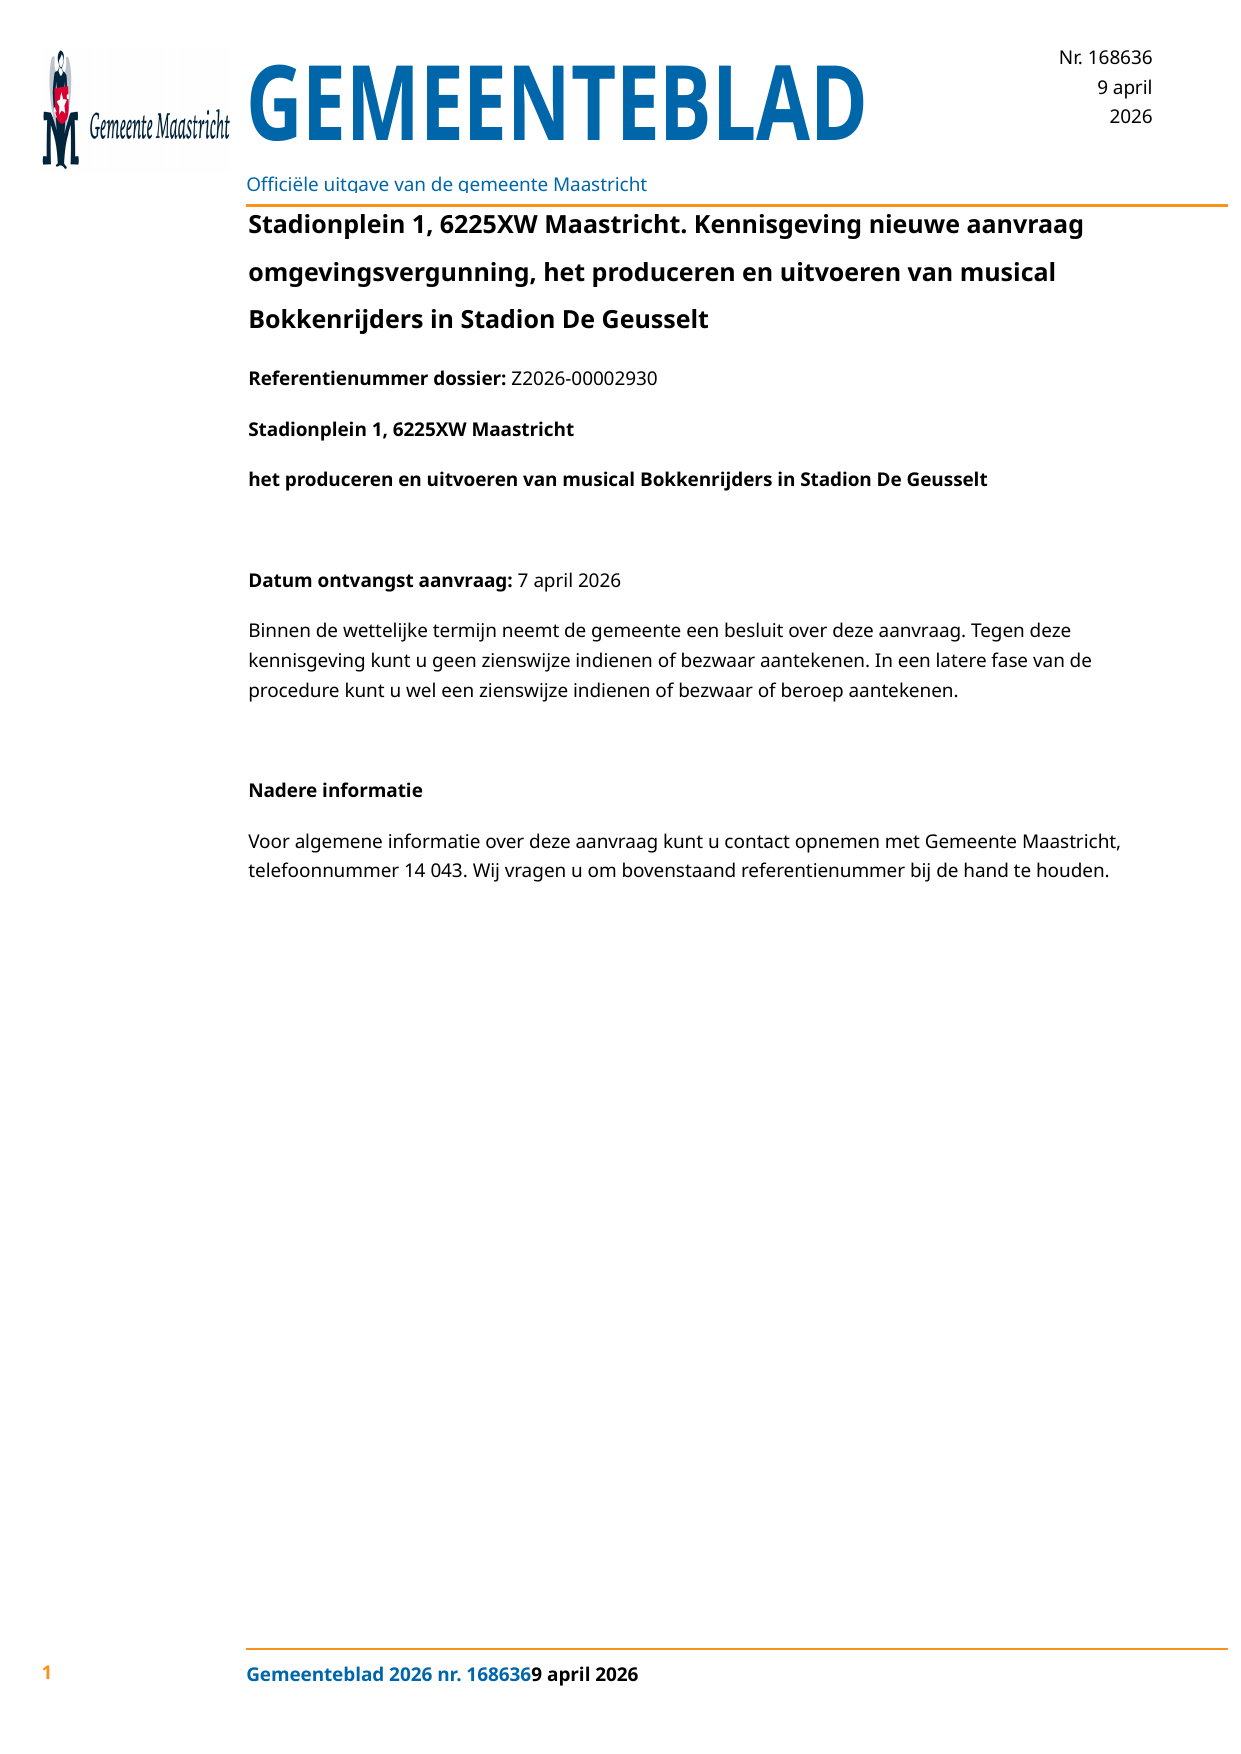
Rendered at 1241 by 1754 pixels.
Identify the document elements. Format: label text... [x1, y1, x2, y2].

text Nadere informatie [248, 778, 1152, 803]
text Referentienummer dossier: Z2026-00002930 [248, 366, 1152, 391]
text Voor algemene informatie over deze aanvraag kunt u contact opnemen met Gemeente Maastricht, telefoonnummer 14 043. Wij vragen u om bovenstaand referentienummer bij de hand te houden. [248, 828, 1152, 883]
text Binnen de wettelijke termijn neemt de gemeente een besluit over deze aanvraag. Tegen deze kennisgeving kunt u geen zienswijze indienen of bezwaar aantekenen. In een latere fase van de procedure kunt u wel een zienswijze indienen of bezwaar of beroep aantekenen. [248, 618, 1152, 702]
text Stadionplein 1, 6225XW Maastricht [248, 416, 1152, 442]
text Stadionplein 1, 6225XW Maastricht. Kennisgeving nieuwe aanvraag omgevingsvergunning, het produceren en uitvoeren van musical Bokkenrijders in Stadion De Geusselt [248, 207, 1152, 336]
picture [41, 47, 231, 172]
text het produceren en uitvoeren van musical Bokkenrijders in Stadion De Geusselt [248, 466, 1152, 492]
text Datum ontvangst aanvraag: 7 april 2026 [248, 567, 1152, 593]
